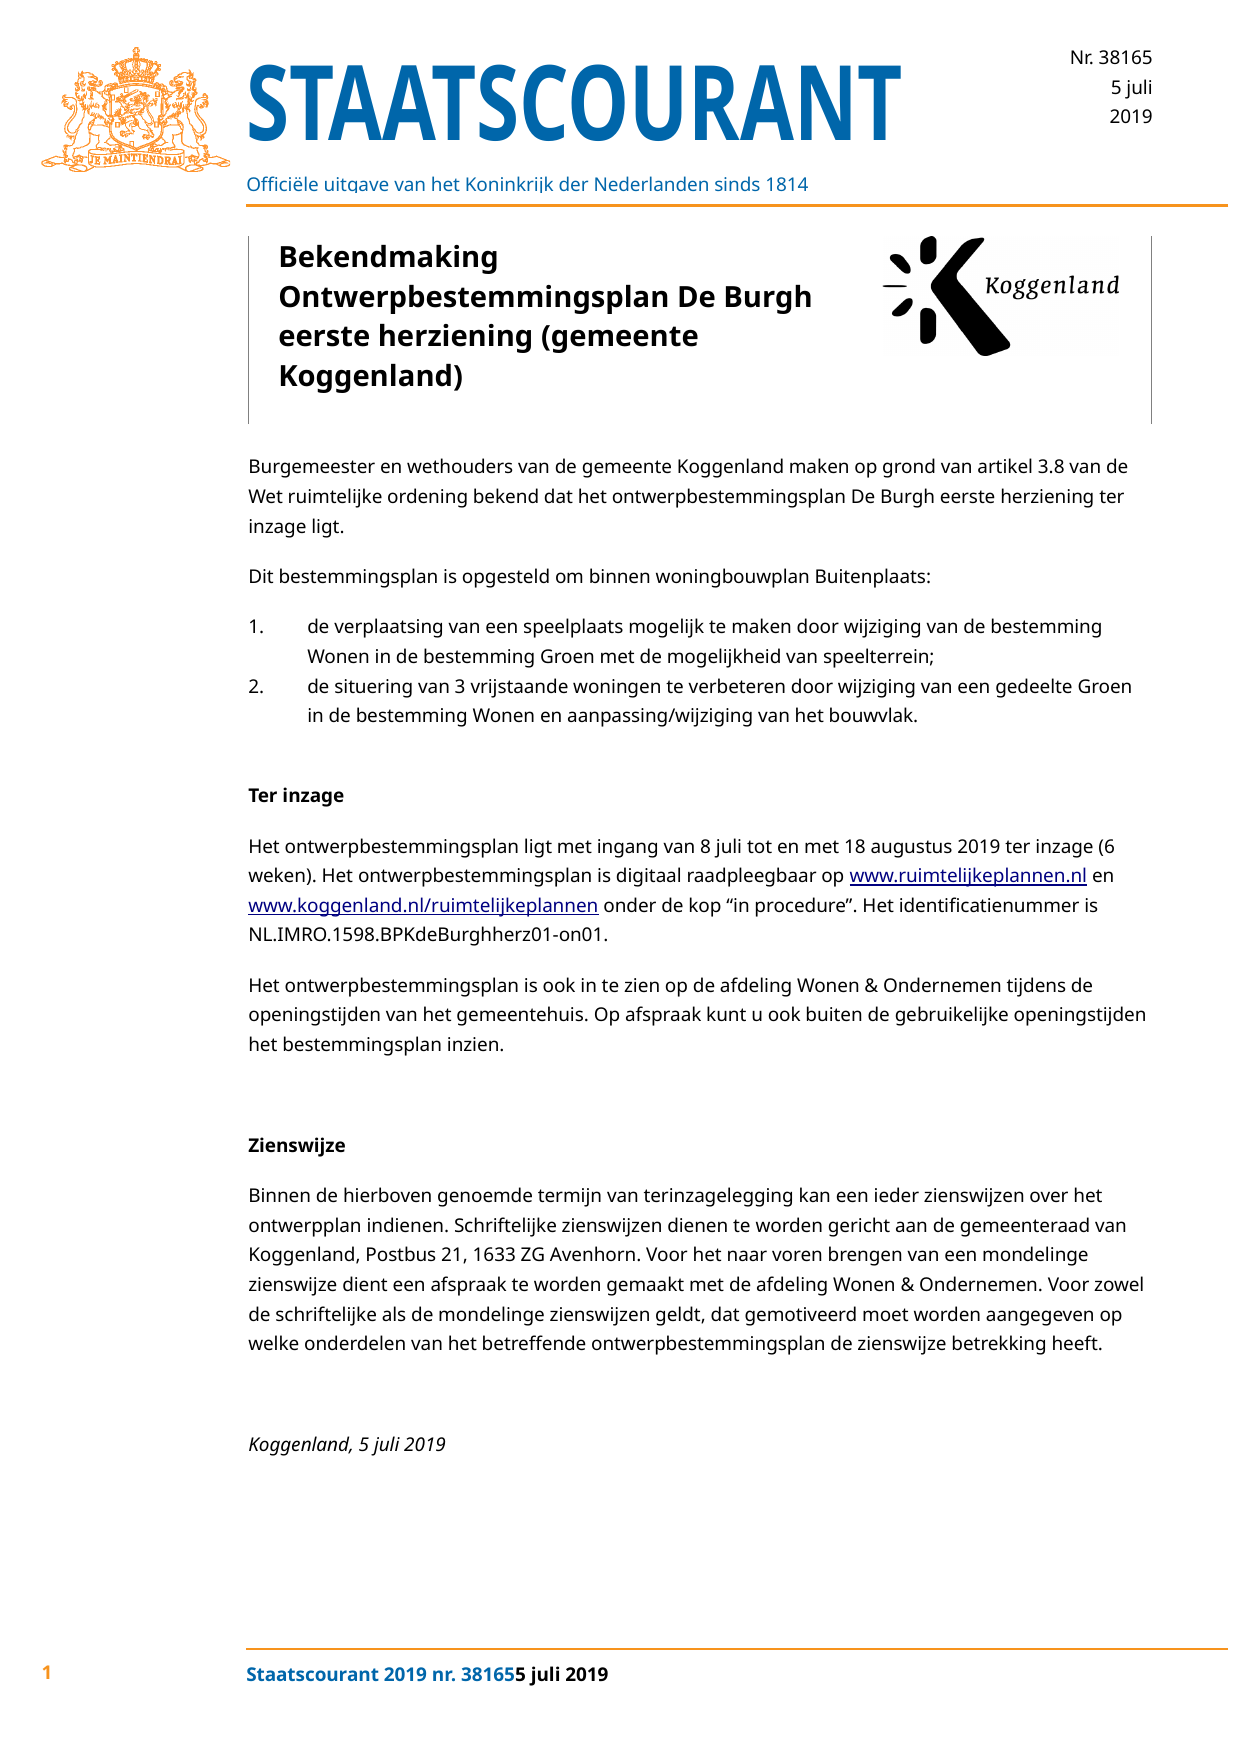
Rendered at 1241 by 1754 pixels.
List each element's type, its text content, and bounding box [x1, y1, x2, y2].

picture [41, 47, 231, 172]
table_header [850, 236, 1151, 424]
text Het ontwerpbestemmingsplan is ook in te zien op de afdeling Wonen & Ondernemen tijdens de openingstijden van het gemeentehuis. Op afspraak kunt u ook buiten de gebruikelijke openingstijden het bestemmingsplan inzien. [248, 972, 1152, 1057]
text Binnen de hierboven genoemde termijn van terinzagelegging kan een ieder zienswijzen over het ontwerpplan indienen. Schriftelijke zienswijzen dienen te worden gericht aan de gemeenteraad van Koggenland, Postbus 21, 1633 ZG Avenhorn. Voor het naar voren brengen van een mondelinge zienswijze dient een afspraak te worden gemaakt met de afdeling Wonen & Ondernemen. Voor zowel de schriftelijke als de mondelinge zienswijzen geldt, dat gemotiveerd moet worden aangegeven op welke onderdelen van het betreffende ontwerpbestemmingsplan de zienswijze betrekking heeft. [248, 1182, 1152, 1356]
picture [882, 236, 1119, 356]
text Burgemeester en wethouders van de gemeente Koggenland maken op grond van artikel 3.8 van de Wet ruimtelijke ordening bekend dat het ontwerpbestemmingsplan De Burgh eerste herziening ter inzage ligt. [248, 454, 1152, 538]
text Dit bestemmingsplan is opgesteld om binnen woningbouwplan Buitenplaats: [248, 563, 1152, 589]
text Koggenland, 5 juli 2019 [248, 1431, 1152, 1457]
text Zienswijze [248, 1132, 1152, 1158]
text Het ontwerpbestemmingsplan ligt met ingang van 8 juli tot en met 18 augustus 2019 ter inzage (6 weken). Het ontwerpbestemmingsplan is digitaal raadpleegbaar op www.ruimtelijkeplannen.nl en www.koggenland.nl/ruimtelijkeplannen onder de kop “in procedure”. Het identificatienummer is NL.IMRO.1598.BPKdeBurghherz01-on01. [248, 833, 1152, 947]
list de verplaatsing van een speelplaats mogelijk te maken door wijziging van de bestemming Wonen in de bestemming Groen met de mogelijkheid van speelterrein; [248, 614, 1152, 669]
list de situering van 3 vrijstaande woningen te verbeteren door wijziging van een gedeelte Groen in de bestemming Wonen en aanpassing/wijziging van het bouwvlak. [248, 673, 1152, 728]
text Ter inzage [248, 782, 1152, 808]
table_header Bekendmaking Ontwerpbestemmingsplan De Burgh eerste herziening (gemeente Koggenland) [249, 236, 850, 424]
